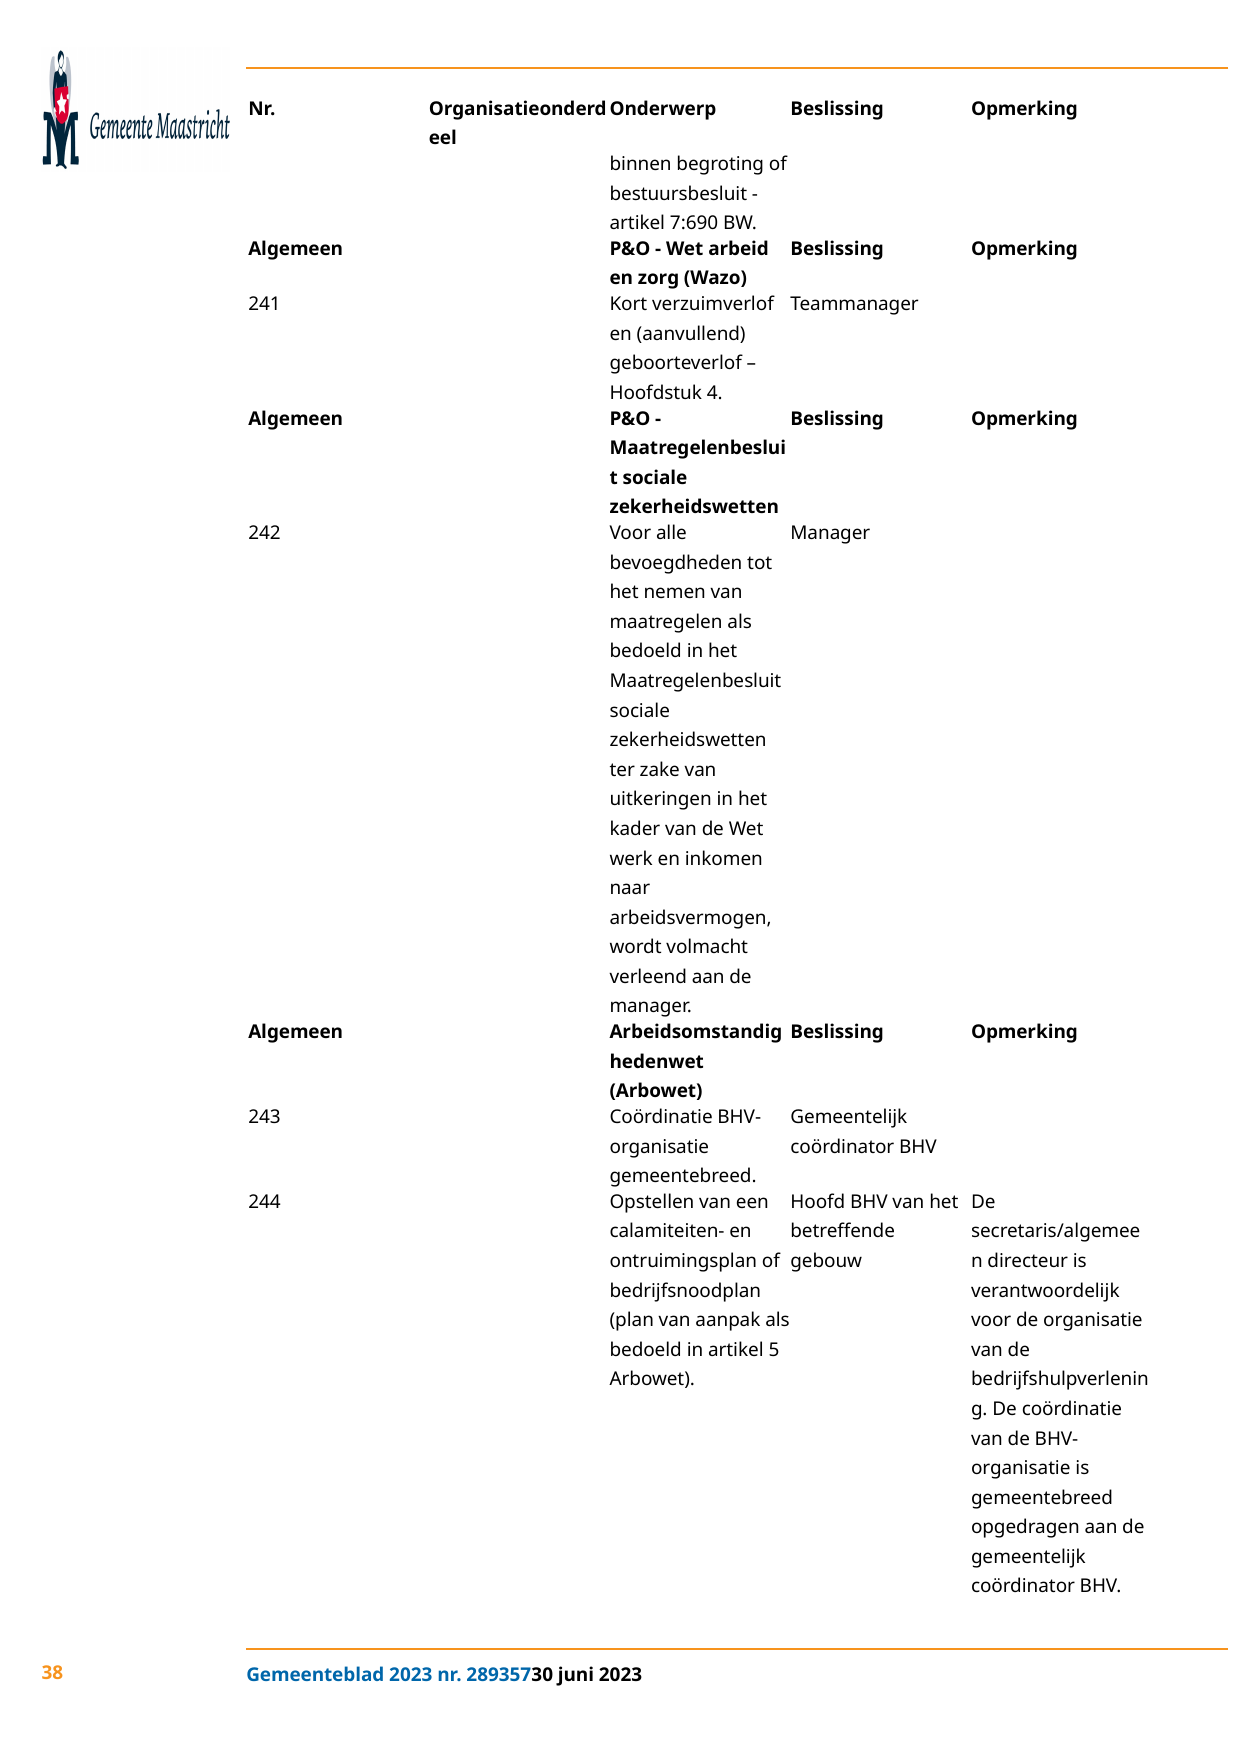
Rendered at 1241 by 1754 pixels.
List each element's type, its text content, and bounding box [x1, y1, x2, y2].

table_cell Teammanager [790, 290, 971, 405]
table_cell [971, 1103, 1152, 1188]
table_cell [971, 519, 1152, 1018]
table_cell [429, 290, 609, 405]
table_cell P&O - Wet arbeid en zorg (Wazo) [609, 235, 790, 290]
table_cell Opmerking [971, 405, 1152, 519]
table_cell [429, 150, 609, 235]
table_cell Algemeen [248, 1018, 609, 1103]
table_header Beslissing [790, 95, 971, 150]
table_cell Opmerking [971, 1018, 1152, 1103]
table_cell Beslissing [790, 405, 971, 519]
table_cell [429, 1188, 609, 1598]
table_cell Coördinatie BHV-organisatie gemeentebreed. [609, 1103, 790, 1188]
picture [41, 47, 231, 172]
table_cell Beslissing [790, 1018, 971, 1103]
table_cell binnen begroting of bestuursbesluit - artikel 7:690 BW. [609, 150, 790, 235]
table_cell P&O - Maatregelenbesluit sociale zekerheidswetten [609, 405, 790, 519]
table_cell Algemeen [248, 235, 609, 290]
table_header Organisatieonderdeel [429, 95, 609, 150]
table_cell [429, 1103, 609, 1188]
table_cell [971, 290, 1152, 405]
table_cell 241 [248, 290, 429, 405]
table_cell Hoofd BHV van het betreffende gebouw [790, 1188, 971, 1598]
table_cell Voor alle bevoegdheden tot het nemen van maatregelen als bedoeld in het Maatregelenbesluit sociale zekerheidswetten ter zake van uitkeringen in het kader van de Wet werk en inkomen naar arbeidsvermogen, wordt volmacht verleend aan de manager. [609, 519, 790, 1018]
table_cell Gemeentelijk coördinator BHV [790, 1103, 971, 1188]
table_cell [429, 519, 609, 1018]
table_cell Algemeen [248, 405, 609, 519]
table_cell Kort verzuimverlof en (aanvullend) geboorteverlof – Hoofdstuk 4. [609, 290, 790, 405]
table_cell 243 [248, 1103, 429, 1188]
table_header Nr. [248, 95, 429, 150]
table_cell [971, 150, 1152, 235]
table_cell 242 [248, 519, 429, 1018]
table_cell 244 [248, 1188, 429, 1598]
table_cell Opmerking [971, 235, 1152, 290]
table_cell Opstellen van een calamiteiten- en ontruimingsplan of bedrijfsnoodplan (plan van aanpak als bedoeld in artikel 5 Arbowet). [609, 1188, 790, 1598]
table_cell [790, 150, 971, 235]
table_cell Arbeidsomstandighedenwet (Arbowet) [609, 1018, 790, 1103]
table_cell [248, 150, 429, 235]
table_cell Manager [790, 519, 971, 1018]
table_header Onderwerp [609, 95, 790, 150]
table_header Opmerking [971, 95, 1152, 150]
table_cell De secretaris/algemeen directeur is verantwoordelijk voor de organisatie van de bedrijfshulpverlening. De coördinatie van de BHV-organisatie is gemeentebreed opgedragen aan de gemeentelijk coördinator BHV. [971, 1188, 1152, 1598]
table_cell Beslissing [790, 235, 971, 290]
